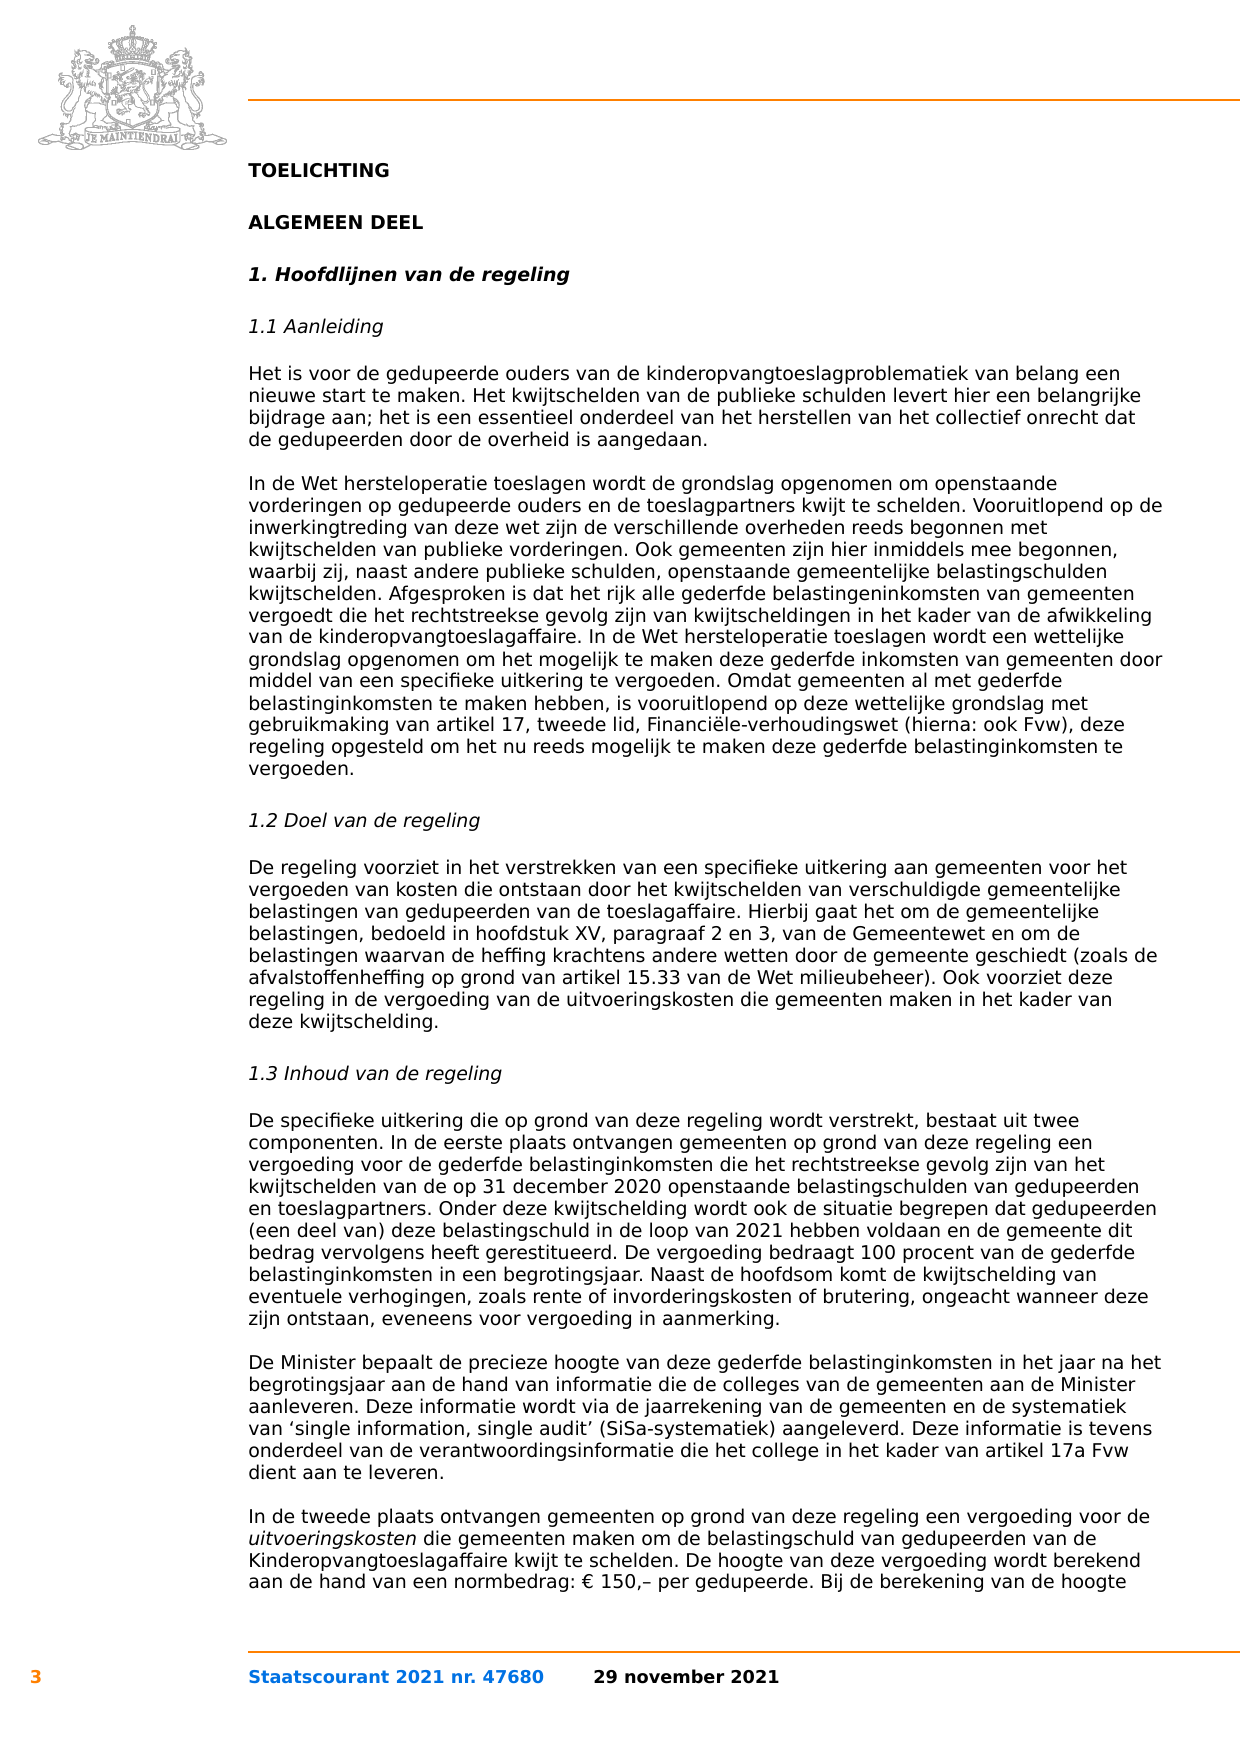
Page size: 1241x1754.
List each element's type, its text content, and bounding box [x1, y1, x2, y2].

subtitle 1.1 Aanleiding [248, 316, 1163, 338]
subtitle TOELICHTING [248, 160, 1163, 182]
text De Minister bepaalt de precieze hoogte van deze gederfde belastinginkomsten in het jaar na het begrotingsjaar aan de hand van informatie die de colleges van de gemeenten aan de Minister aanleveren. Deze informatie wordt via de jaarrekening van de gemeenten en de systematiek van ‘single information, single audit’ (SiSa-systematiek) aangeleverd. Deze informatie is tevens onderdeel van de verantwoordingsinformatie die het college in het kader van artikel 17a Fvw dient aan te leveren. [248, 1352, 1163, 1484]
subtitle ALGEMEEN DEEL [248, 212, 1163, 234]
subtitle 1.2 Doel van de regeling [248, 810, 1163, 832]
subtitle 1. Hoofdlijnen van de regeling [248, 264, 1163, 286]
text In de Wet hersteloperatie toeslagen wordt de grondslag opgenomen om openstaande vorderingen op gedupeerde ouders en de toeslagpartners kwijt te schelden. Vooruitlopend op de inwerkingtreding van deze wet zijn de verschillende overheden reeds begonnen met kwijtschelden van publieke vorderingen. Ook gemeenten zijn hier inmiddels mee begonnen, waarbij zij, naast andere publieke schulden, openstaande gemeentelijke belastingschulden kwijtschelden. Afgesproken is dat het rijk alle gederfde belastingeninkomsten van gemeenten vergoedt die het rechtstreekse gevolg zijn van kwijtscheldingen in het kader van de afwikkeling van de kinderopvangtoeslagaffaire. In de Wet hersteloperatie toeslagen wordt een wettelijke grondslag opgenomen om het mogelijk te maken deze gederfde inkomsten van gemeenten door middel van een specifieke uitkering te vergoeden. Omdat gemeenten al met gederfde belastinginkomsten te maken hebben, is vooruitlopend op deze wettelijke grondslag met gebruikmaking van artikel 17, tweede lid, Financiële-verhoudingswet (hierna: ook Fvw), deze regeling opgesteld om het nu reeds mogelijk te maken deze gederfde belastinginkomsten te vergoeden. [248, 473, 1163, 780]
text De specifieke uitkering die op grond van deze regeling wordt verstrekt, bestaat uit twee componenten. In de eerste plaats ontvangen gemeenten op grond van deze regeling een vergoeding voor de gederfde belastinginkomsten die het rechtstreekse gevolg zijn van het kwijtschelden van de op 31 december 2020 openstaande belastingschulden van gedupeerden en toeslagpartners. Onder deze kwijtschelding wordt ook de situatie begrepen dat gedupeerden (een deel van) deze belastingschuld in de loop van 2021 hebben voldaan en de gemeente dit bedrag vervolgens heeft gerestitueerd. De vergoeding bedraagt 100 procent van de gederfde belastinginkomsten in een begrotingsjaar. Naast de hoofdsom komt de kwijtschelding van eventuele verhogingen, zoals rente of invorderingskosten of brutering, ongeacht wanneer deze zijn ontstaan, eveneens voor vergoeding in aanmerking. [248, 1110, 1163, 1330]
text Het is voor de gedupeerde ouders van de kinderopvangtoeslagproblematiek van belang een nieuwe start te maken. Het kwijtschelden van de publieke schulden levert hier een belangrijke bijdrage aan; het is een essentieel onderdeel van het herstellen van het collectief onrecht dat de gedupeerden door de overheid is aangedaan. [248, 363, 1163, 451]
text De regeling voorziet in het verstrekken van een specifieke uitkering aan gemeenten voor het vergoeden van kosten die ontstaan door het kwijtschelden van verschuldigde gemeentelijke belastingen van gedupeerden van de toeslagaffaire. Hierbij gaat het om de gemeentelijke belastingen, bedoeld in hoofdstuk XV, paragraaf 2 en 3, van de Gemeentewet en om de belastingen waarvan de heffing krachtens andere wetten door de gemeente geschiedt (zoals de afvalstoffenheffing op grond van artikel 15.33 van de Wet milieubeheer). Ook voorziet deze regeling in de vergoeding van de uitvoeringskosten die gemeenten maken in het kader van deze kwijtschelding. [248, 857, 1163, 1033]
text In de tweede plaats ontvangen gemeenten op grond van deze regeling een vergoeding voor de uitvoeringskosten die gemeenten maken om de belastingschuld van gedupeerden van de Kinderopvangtoeslagaffaire kwijt te schelden. De hoogte van deze vergoeding wordt berekend aan de hand van een normbedrag: € 150,– per gedupeerde. Bij de berekening van de hoogte [248, 1506, 1163, 1593]
subtitle 1.3 Inhoud van de regeling [248, 1063, 1163, 1085]
picture [38, 25, 227, 150]
